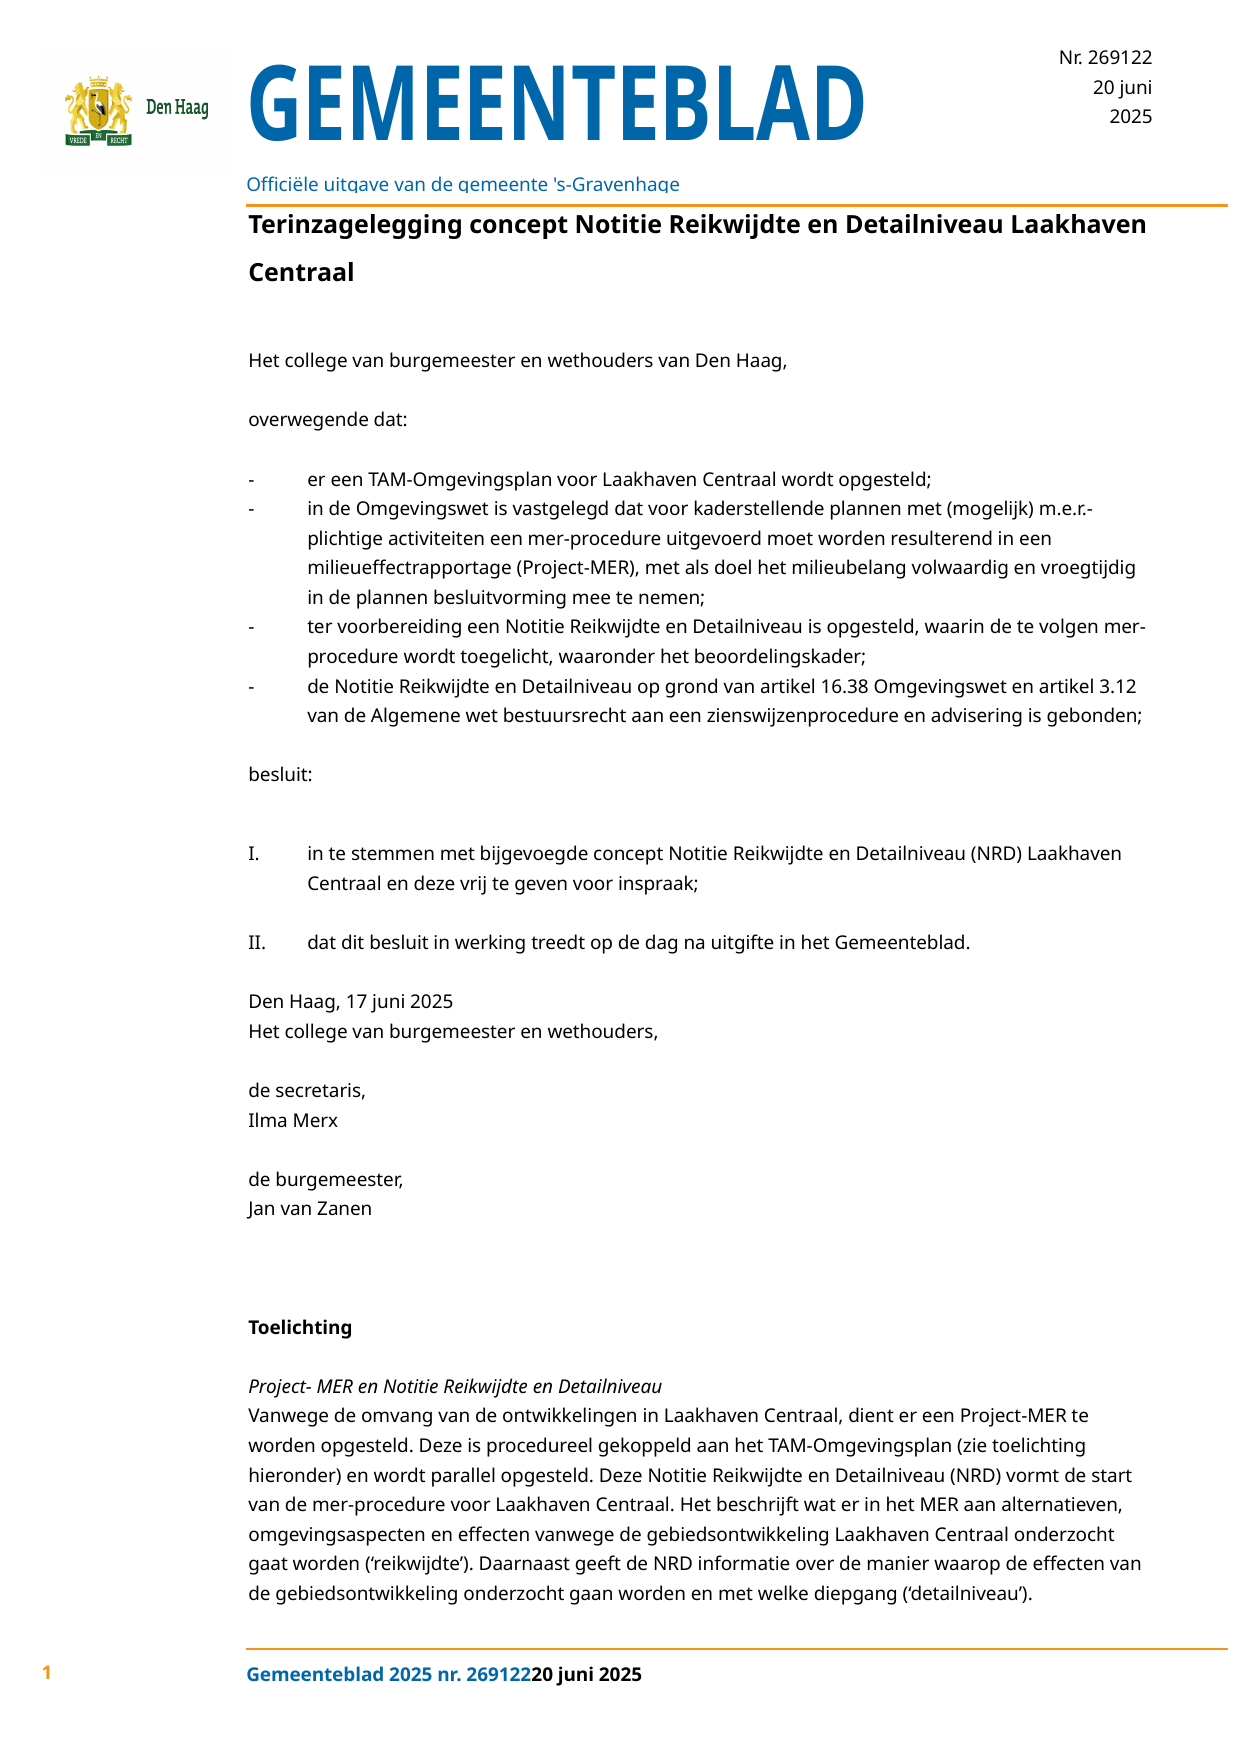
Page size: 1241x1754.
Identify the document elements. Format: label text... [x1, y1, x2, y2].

text Toelichting [248, 1314, 1152, 1339]
text Project- MER en Notitie Reikwijdte en Detailniveau [248, 1373, 1152, 1399]
text de secretaris, [248, 1077, 1152, 1103]
text Jan van Zanen [248, 1196, 1152, 1221]
list er een TAM-Omgevingsplan voor Laakhaven Centraal wordt opgesteld; [248, 466, 1152, 492]
list in de Omgevingswet is vastgelegd dat voor kaderstellende plannen met (mogelijk) m.e.r.-plichtige activiteiten een mer-procedure uitgevoerd moet worden resulterend in een milieueffectrapportage (Project-MER), met als doel het milieubelang volwaardig en vroegtijdig in de plannen besluitvorming mee te nemen; [248, 495, 1152, 610]
list in te stemmen met bijgevoegde concept Notitie Reikwijdte en Detailniveau (NRD) Laakhaven Centraal en deze vrij te geven voor inspraak; [248, 841, 1152, 896]
picture [41, 47, 231, 172]
text Den Haag, 17 juni 2025 [248, 988, 1152, 1014]
text Het college van burgemeester en wethouders van Den Haag, [248, 347, 1152, 373]
text besluit: [248, 762, 1152, 787]
text Vanwege de omvang van de ontwikkelingen in Laakhaven Centraal, dient er een Project-MER te worden opgesteld. Deze is procedureel gekoppeld aan het TAM-Omgevingsplan (zie toelichting hieronder) en wordt parallel opgesteld. Deze Notitie Reikwijdte en Detailniveau (NRD) vormt de start van de mer-procedure voor Laakhaven Centraal. Het beschrijft wat er in het MER aan alternatieven, omgevingsaspecten en effecten vanwege de gebiedsontwikkeling Laakhaven Centraal onderzocht gaat worden (‘reikwijdte’). Daarnaast geeft de NRD informatie over de manier waarop de effecten van de gebiedsontwikkeling onderzocht gaan worden en met welke diepgang (‘detailniveau’). [248, 1403, 1152, 1606]
text Het college van burgemeester en wethouders, [248, 1018, 1152, 1044]
text Ilma Merx [248, 1107, 1152, 1132]
text Terinzagelegging concept Notitie Reikwijdte en Detailniveau Laakhaven Centraal [248, 207, 1152, 288]
text de burgemeester, [248, 1166, 1152, 1192]
list de Notitie Reikwijdte en Detailniveau op grond van artikel 16.38 Omgevingswet en artikel 3.12 van de Algemene wet bestuursrecht aan een zienswijzenprocedure en advisering is gebonden; [248, 673, 1152, 728]
list ter voorbereiding een Notitie Reikwijdte en Detailniveau is opgesteld, waarin de te volgen mer-procedure wordt toegelicht, waaronder het beoordelingskader; [248, 614, 1152, 669]
text overwegende dat: [248, 407, 1152, 432]
list dat dit besluit in werking treedt op de dag na uitgifte in het Gemeenteblad. [248, 929, 1152, 955]
